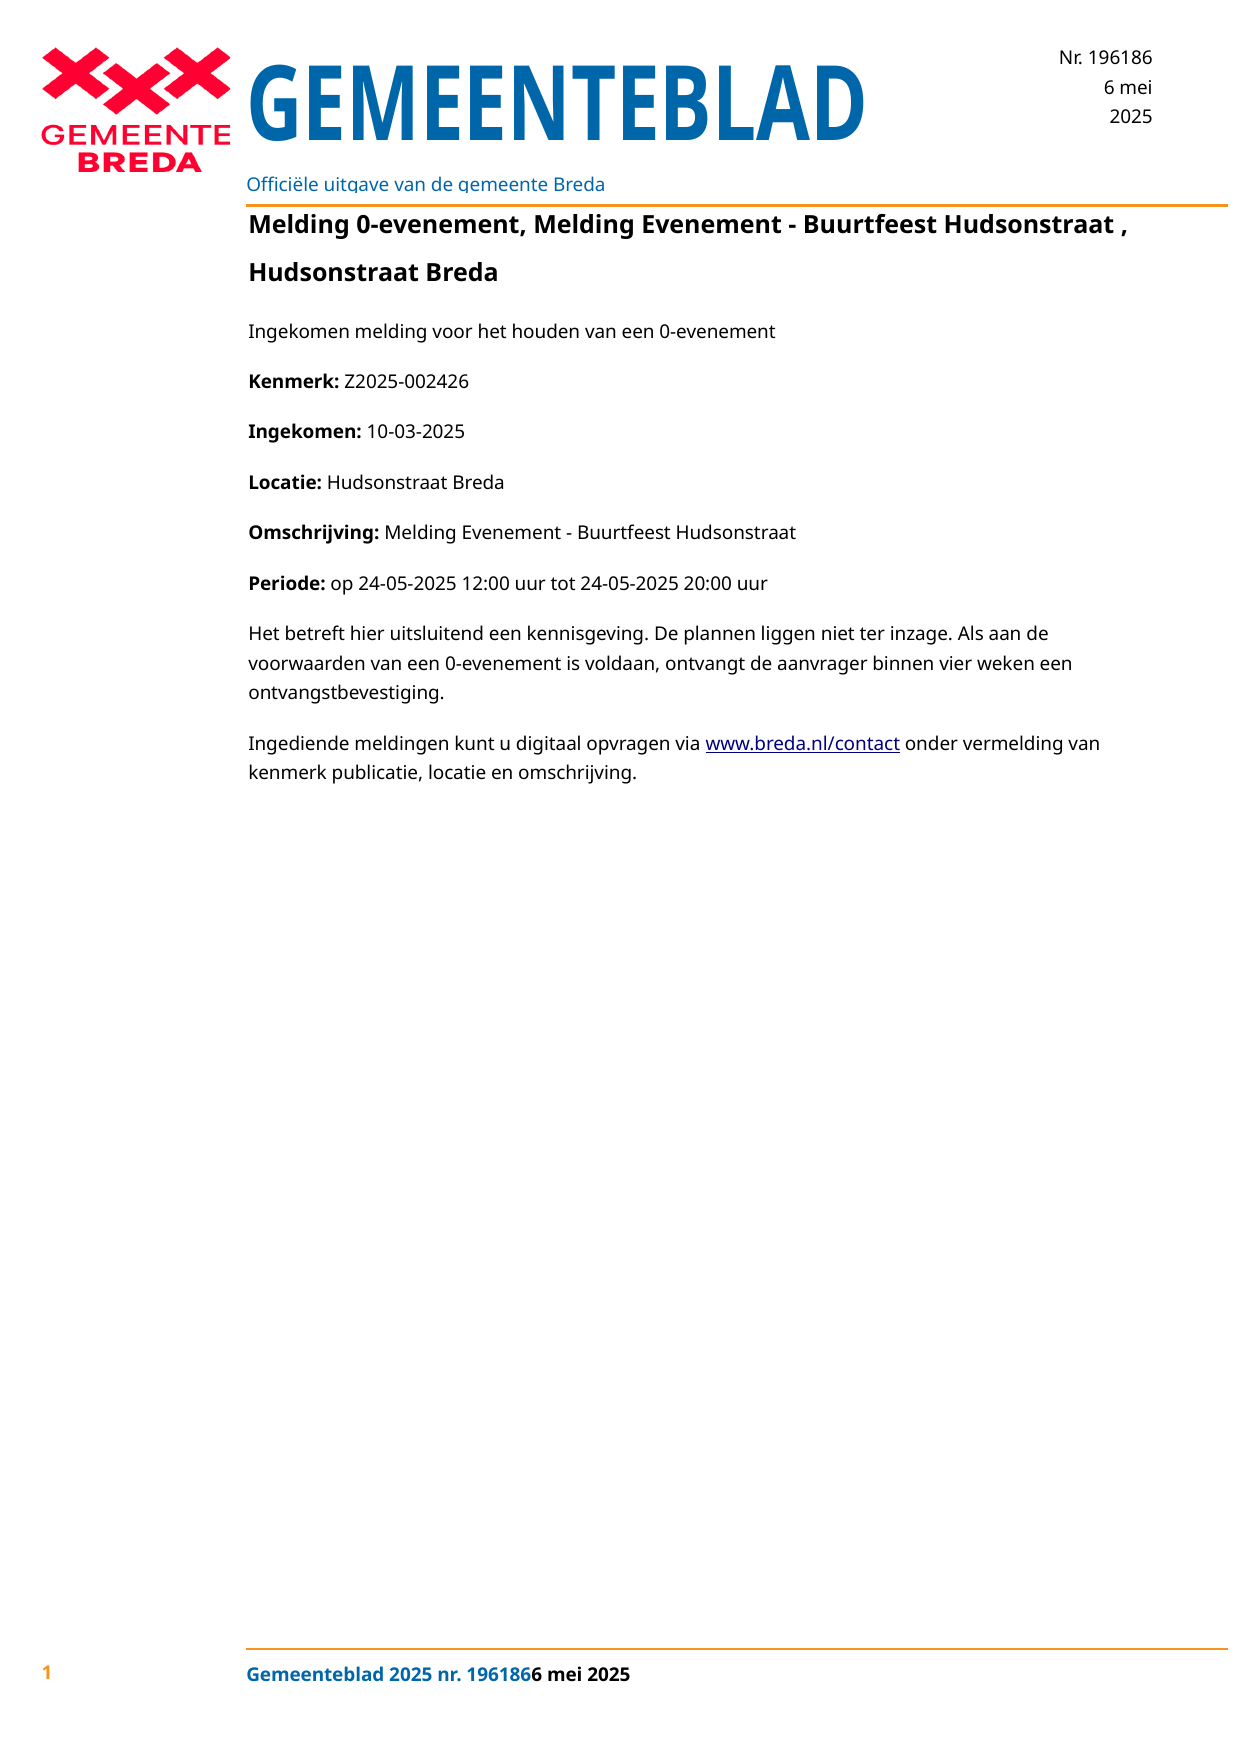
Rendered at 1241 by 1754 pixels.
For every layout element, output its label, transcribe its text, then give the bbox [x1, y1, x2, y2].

text Kenmerk: Z2025-002426 [248, 368, 1152, 394]
text Locatie: Hudsonstraat Breda [248, 469, 1152, 495]
text Het betreft hier uitsluitend een kennisgeving. De plannen liggen niet ter inzage. Als aan de voorwaarden van een 0-evenement is voldaan, ontvangt de aanvrager binnen vier weken een ontvangstbevestiging. [248, 620, 1152, 705]
text Periode: op 24-05-2025 12:00 uur tot 24-05-2025 20:00 uur [248, 570, 1152, 596]
picture [41, 47, 231, 172]
text Melding 0-evenement, Melding Evenement - Buurtfeest Hudsonstraat , Hudsonstraat Breda [248, 207, 1152, 288]
text Ingekomen melding voor het houden van een 0-evenement [248, 318, 1152, 344]
text Ingediende meldingen kunt u digitaal opvragen via www.breda.nl/contact onder vermelding van kenmerk publicatie, locatie en omschrijving. [248, 730, 1152, 785]
text Omschrijving: Melding Evenement - Buurtfeest Hudsonstraat [248, 519, 1152, 545]
text Ingekomen: 10-03-2025 [248, 419, 1152, 444]
